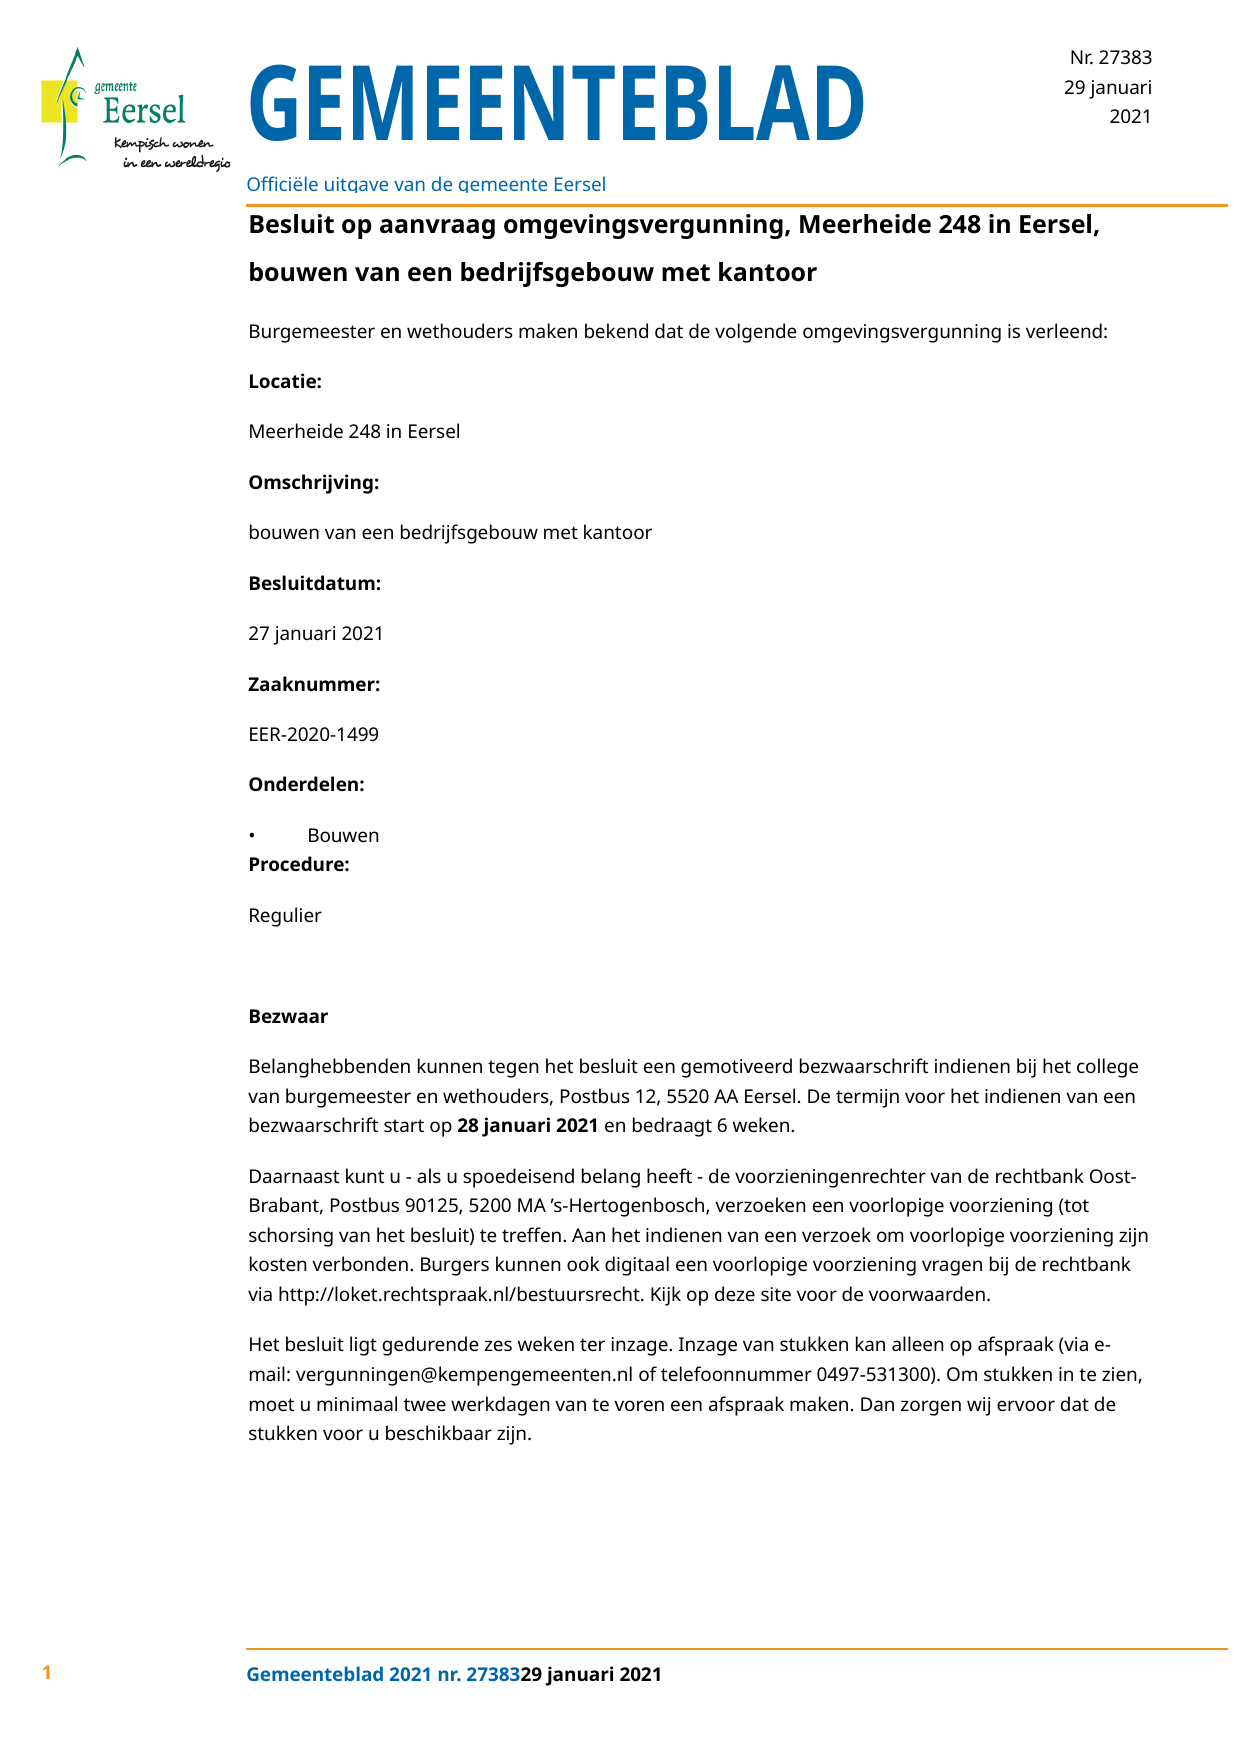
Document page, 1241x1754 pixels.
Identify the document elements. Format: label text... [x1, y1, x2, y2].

text Meerheide 248 in Eersel [248, 419, 1152, 444]
text Burgemeester en wethouders maken bekend dat de volgende omgevingsvergunning is verleend: [248, 318, 1152, 344]
text EER-2020-1499 [248, 721, 1152, 747]
text 27 januari 2021 [248, 620, 1152, 646]
text Daarnaast kunt u - als u spoedeisend belang heeft - de voorzieningenrechter van de rechtbank Oost-Brabant, Postbus 90125, 5200 MA ’s-Hertogenbosch, verzoeken een voorlopige voorziening (tot schorsing van het besluit) te treffen. Aan het indienen van een verzoek om voorlopige voorziening zijn kosten verbonden. Burgers kunnen ook digitaal een voorlopige voorziening vragen bij de rechtbank via http://loket.rechtspraak.nl/bestuursrecht. Kijk op deze site voor de voorwaarden. [248, 1163, 1152, 1307]
text Omschrijving: [248, 469, 1152, 495]
text Besluit op aanvraag omgevingsvergunning, Meerheide 248 in Eersel, bouwen van een bedrijfsgebouw met kantoor [248, 207, 1152, 288]
text Het besluit ligt gedurende zes weken ter inzage. Inzage van stukken kan alleen op afspraak (via e-mail: vergunningen@kempengemeenten.nl of telefoonnummer 0497-531300). Om stukken in te zien, moet u minimaal twee werkdagen van te voren een afspraak maken. Dan zorgen wij ervoor dat de stukken voor u beschikbaar zijn. [248, 1332, 1152, 1446]
text Belanghebbenden kunnen tegen het besluit een gemotiveerd bezwaarschrift indienen bij het college van burgemeester en wethouders, Postbus 12, 5520 AA Eersel. De termijn voor het indienen van een bezwaarschrift start op 28 januari 2021 en bedraagt 6 weken. [248, 1053, 1152, 1138]
text Onderdelen: [248, 772, 1152, 797]
text Regulier [248, 902, 1152, 928]
text bouwen van een bedrijfsgebouw met kantoor [248, 519, 1152, 545]
text Locatie: [248, 368, 1152, 394]
list Bouwen [248, 822, 1152, 848]
text Besluitdatum: [248, 570, 1152, 596]
text Procedure: [248, 852, 1152, 877]
picture [41, 47, 231, 172]
text Bezwaar [248, 1003, 1152, 1029]
text Zaaknummer: [248, 671, 1152, 697]
